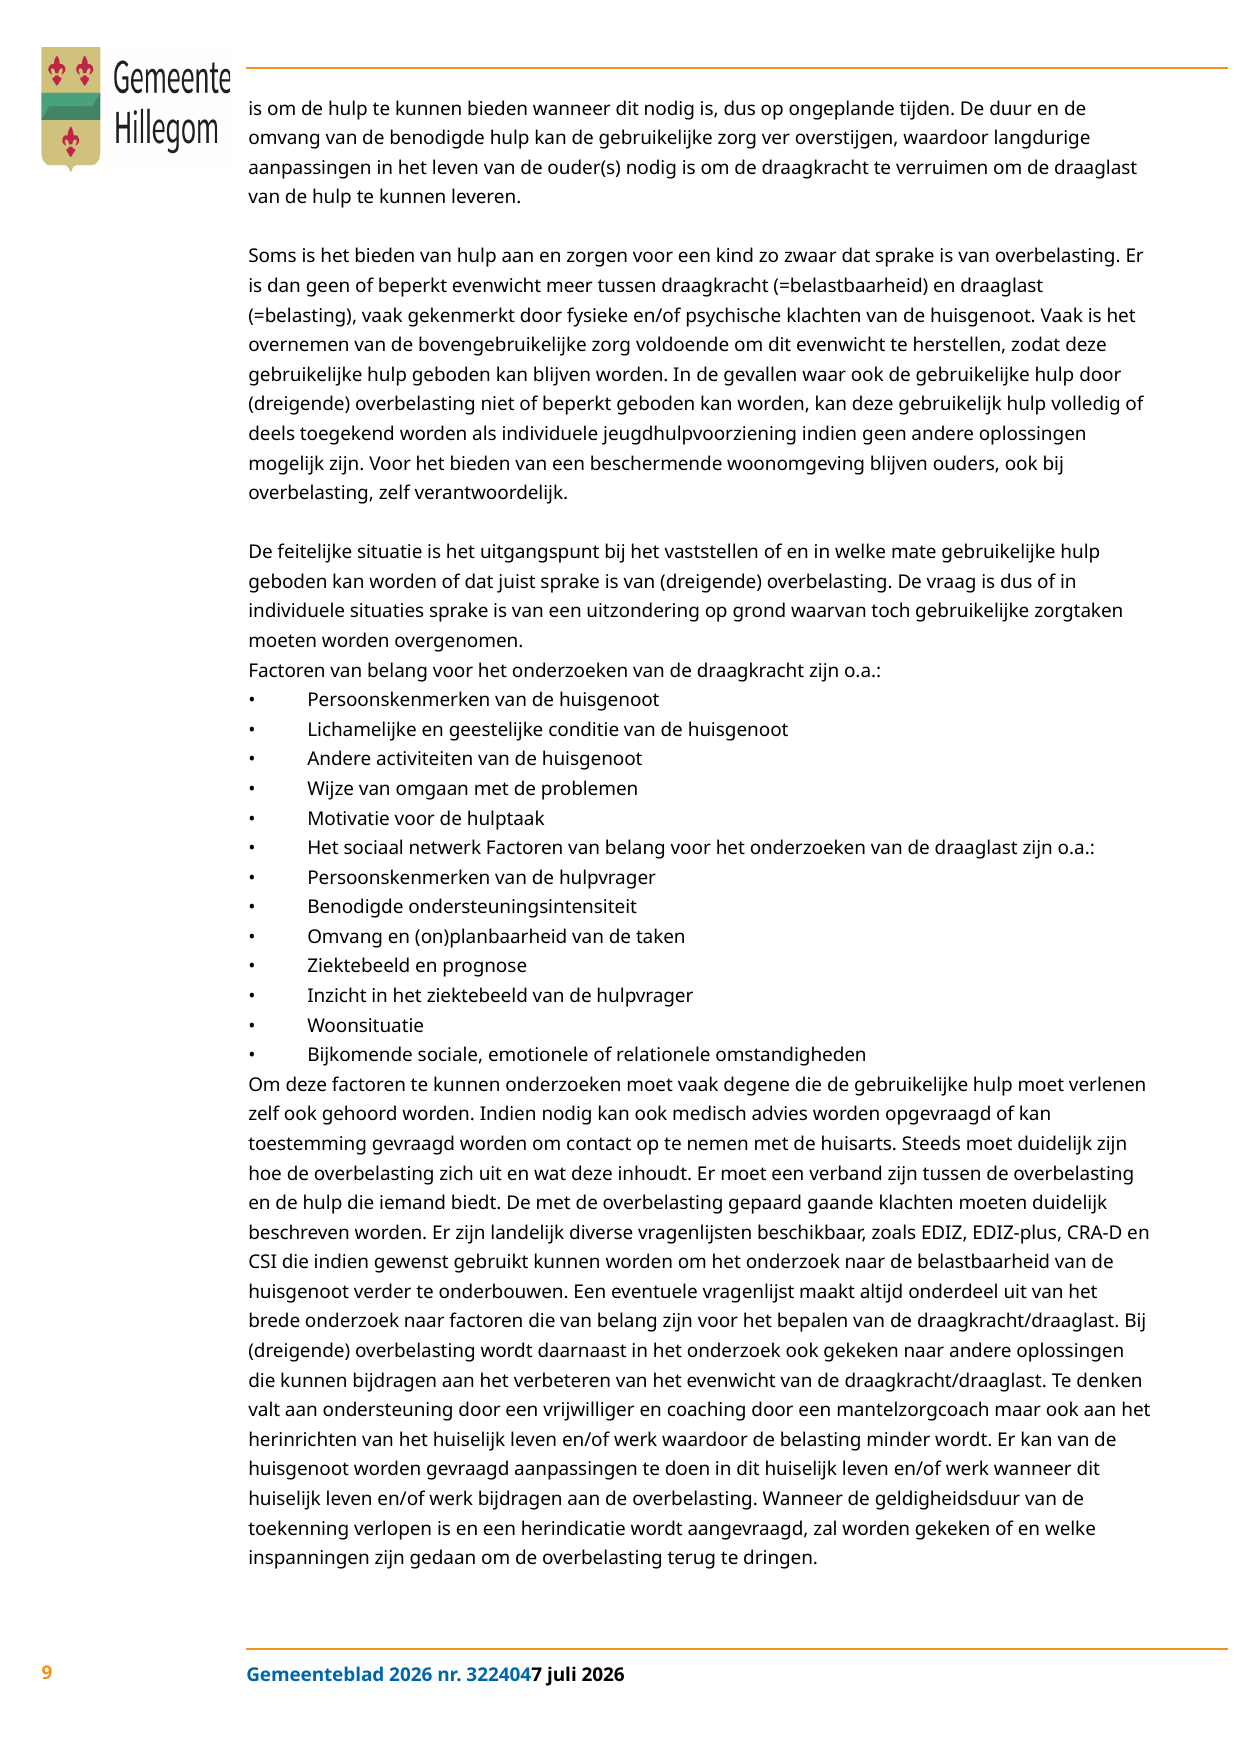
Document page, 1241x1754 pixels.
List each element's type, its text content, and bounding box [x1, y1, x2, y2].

list Lichamelijke en geestelijke conditie van de huisgenoot [248, 716, 1152, 742]
text Soms is het bieden van hulp aan en zorgen voor een kind zo zwaar dat sprake is van overbelasting. Er is dan geen of beperkt evenwicht meer tussen draagkracht (=belastbaarheid) en draaglast (=belasting), vaak gekenmerkt door fysieke en/of psychische klachten van de huisgenoot. Vaak is het overnemen van de bovengebruikelijke zorg voldoende om dit evenwicht te herstellen, zodat deze gebruikelijke hulp geboden kan blijven worden. In de gevallen waar ook de gebruikelijke hulp door (dreigende) overbelasting niet of beperkt geboden kan worden, kan deze gebruikelijk hulp volledig of deels toegekend worden als individuele jeugdhulpvoorziening indien geen andere oplossingen mogelijk zijn. Voor het bieden van een beschermende woonomgeving blijven ouders, ook bij overbelasting, zelf verantwoordelijk. [248, 243, 1152, 505]
list Omvang en (on)planbaarheid van de taken [248, 923, 1152, 949]
text is om de hulp te kunnen bieden wanneer dit nodig is, dus op ongeplande tijden. De duur en de omvang van de benodigde hulp kan de gebruikelijke zorg ver overstijgen, waardoor langdurige aanpassingen in het leven van de ouder(s) nodig is om de draagkracht te verruimen om de draaglast van de hulp te kunnen leveren. [248, 95, 1152, 209]
text Factoren van belang voor het onderzoeken van de draagkracht zijn o.a.: [248, 657, 1152, 683]
text De feitelijke situatie is het uitgangspunt bij het vaststellen of en in welke mate gebruikelijke hulp geboden kan worden of dat juist sprake is van (dreigende) overbelasting. De vraag is dus of in individuele situaties sprake is van een uitzondering op grond waarvan toch gebruikelijke zorgtaken moeten worden overgenomen. [248, 538, 1152, 653]
list Woonsituatie [248, 1012, 1152, 1038]
list Wijze van omgaan met de problemen [248, 775, 1152, 801]
list Persoonskenmerken van de hulpvrager [248, 864, 1152, 890]
list Andere activiteiten van de huisgenoot [248, 746, 1152, 771]
list Persoonskenmerken van de huisgenoot [248, 686, 1152, 712]
list Benodigde ondersteuningsintensiteit [248, 893, 1152, 919]
text Om deze factoren te kunnen onderzoeken moet vaak degene die de gebruikelijke hulp moet verlenen zelf ook gehoord worden. Indien nodig kan ook medisch advies worden opgevraagd of kan toestemming gevraagd worden om contact op te nemen met de huisarts. Steeds moet duidelijk zijn hoe de overbelasting zich uit en wat deze inhoudt. Er moet een verband zijn tussen de overbelasting en de hulp die iemand biedt. De met de overbelasting gepaard gaande klachten moeten duidelijk beschreven worden. Er zijn landelijk diverse vragenlijsten beschikbaar, zoals EDIZ, EDIZ-plus, CRA-D en CSI die indien gewenst gebruikt kunnen worden om het onderzoek naar de belastbaarheid van de huisgenoot verder te onderbouwen. Een eventuele vragenlijst maakt altijd onderdeel uit van het brede onderzoek naar factoren die van belang zijn voor het bepalen van de draagkracht/draaglast. Bij (dreigende) overbelasting wordt daarnaast in het onderzoek ook gekeken naar andere oplossingen die kunnen bijdragen aan het verbeteren van het evenwicht van de draagkracht/draaglast. Te denken valt aan ondersteuning door een vrijwilliger en coaching door een mantelzorgcoach maar ook aan het herinrichten van het huiselijk leven en/of werk waardoor de belasting minder wordt. Er kan van de huisgenoot worden gevraagd aanpassingen te doen in dit huiselijk leven en/of werk wanneer dit huiselijk leven en/of werk bijdragen aan de overbelasting. Wanneer de geldigheidsduur van de toekenning verlopen is en een herindicatie wordt aangevraagd, zal worden gekeken of en welke inspanningen zijn gedaan om de overbelasting terug te dringen. [248, 1071, 1152, 1570]
list Inzicht in het ziektebeeld van de hulpvrager [248, 982, 1152, 1008]
list Het sociaal netwerk Factoren van belang voor het onderzoeken van de draaglast zijn o.a.: [248, 834, 1152, 860]
list Bijkomende sociale, emotionele of relationele omstandigheden [248, 1041, 1152, 1067]
list Motivatie voor de hulptaak [248, 805, 1152, 831]
list Ziektebeeld en prognose [248, 953, 1152, 978]
picture [41, 47, 231, 172]
